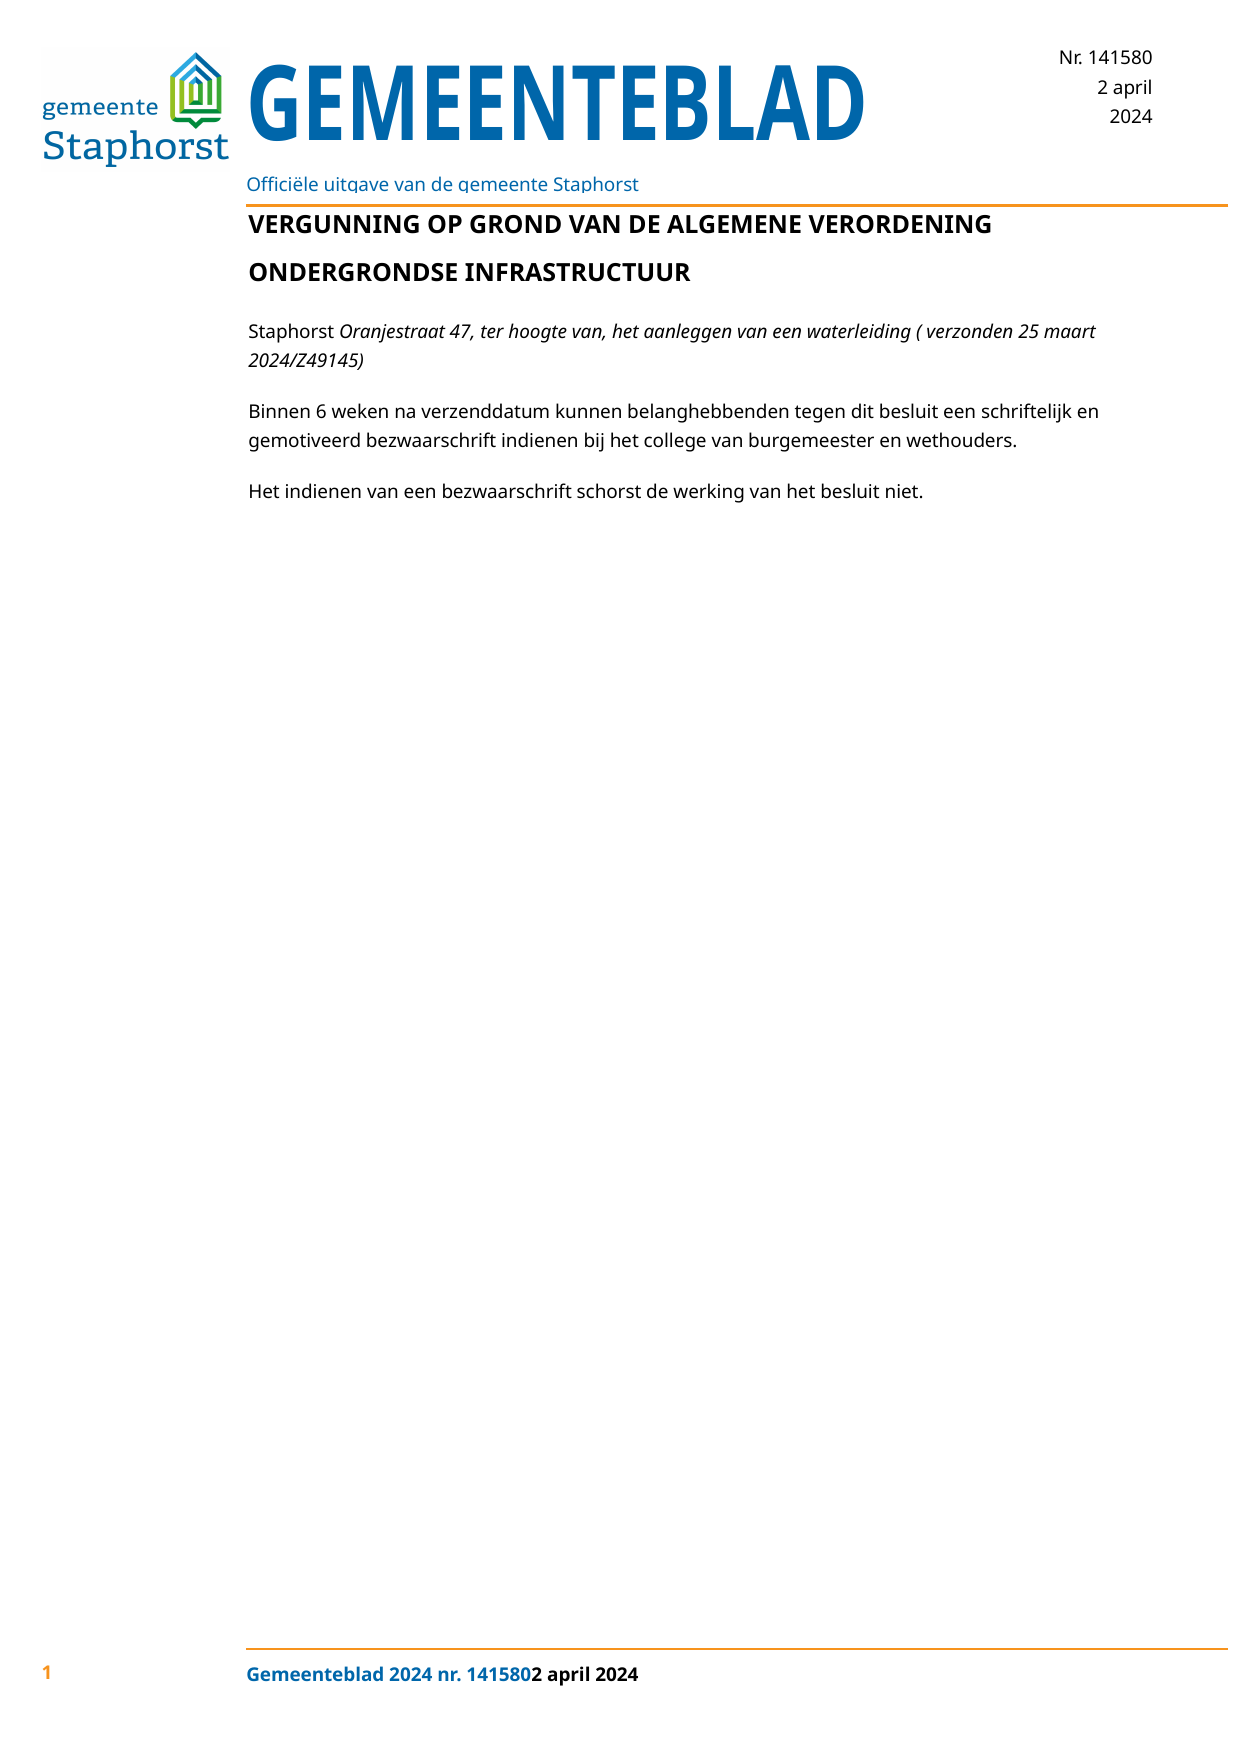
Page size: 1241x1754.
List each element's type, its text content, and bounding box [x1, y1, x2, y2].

picture [41, 47, 231, 172]
text Staphorst Oranjestraat 47, ter hoogte van, het aanleggen van een waterleiding ( verzonden 25 maart 2024/Z49145) [248, 318, 1152, 373]
text Het indienen van een bezwaarschrift schorst de werking van het besluit niet. [248, 478, 1152, 504]
text Binnen 6 weken na verzenddatum kunnen belanghebbenden tegen dit besluit een schriftelijk en gemotiveerd bezwaarschrift indienen bij het college van burgemeester en wethouders. [248, 398, 1152, 453]
text VERGUNNING OP GROND VAN DE ALGEMENE VERORDENING ONDERGRONDSE INFRASTRUCTUUR [248, 207, 1152, 288]
